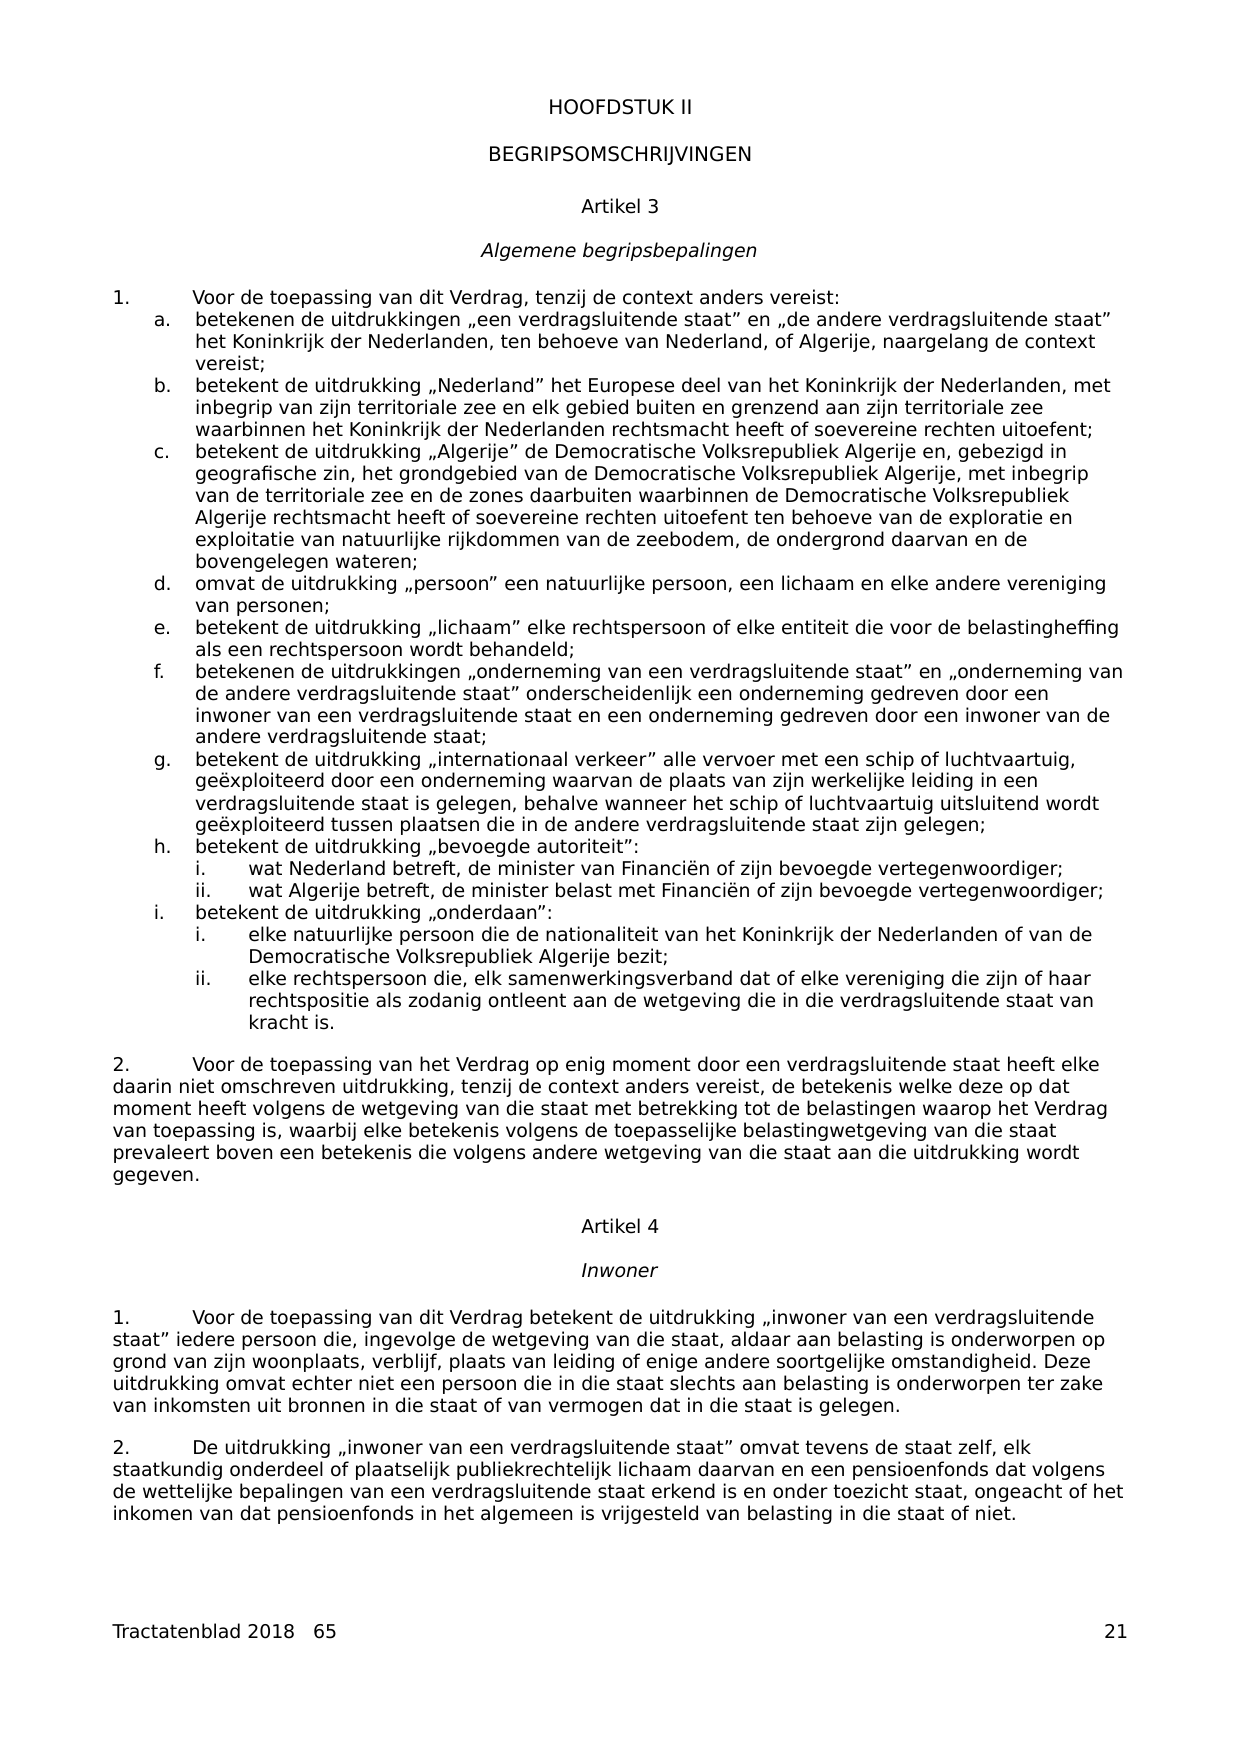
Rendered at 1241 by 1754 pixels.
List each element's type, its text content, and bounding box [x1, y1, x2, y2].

subtitle HOOFDSTUK II BEGRIPSOMSCHRIJVINGEN [112, 96, 1128, 166]
text i. wat Nederland betreft, de minister van Financiën of zijn bevoegde vertegenwoordiger; [195, 858, 1128, 880]
text h. betekent de uitdrukking „bevoegde autoriteit”: [153, 836, 1128, 858]
text 1. Voor de toepassing van dit Verdrag, tenzij de context anders vereist: [112, 287, 1128, 309]
subtitle Artikel 3 Algemene begripsbepalingen [112, 196, 1128, 262]
text 1. Voor de toepassing van dit Verdrag betekent de uitdrukking „inwoner van een verdragsluitende staat” iedere persoon die, ingevolge de wetgeving van die staat, aldaar aan belasting is onderworpen op grond van zijn woonplaats, verblijf, plaats van leiding of enige andere soortgelijke omstandigheid. Deze uitdrukking omvat echter niet een persoon die in die staat slechts aan belasting is onderworpen ter zake van inkomsten uit bronnen in die staat of van vermogen dat in die staat is gelegen. [112, 1307, 1128, 1417]
text 2. Voor de toepassing van het Verdrag op enig moment door een verdragsluitende staat heeft elke daarin niet omschreven uitdrukking, tenzij de context anders vereist, de betekenis welke deze op dat moment heeft volgens de wetgeving van die staat met betrekking tot de belastingen waarop het Verdrag van toepassing is, waarbij elke betekenis volgens de toepasselijke belastingwetgeving van die staat prevaleert boven een betekenis die volgens andere wetgeving van die staat aan die uitdrukking wordt gegeven. [112, 1054, 1128, 1186]
text i. betekent de uitdrukking „onderdaan”: [153, 902, 1128, 924]
text f. betekenen de uitdrukkingen „onderneming van een verdragsluitende staat” en „onderneming van de andere verdragsluitende staat” onderscheidenlijk een onderneming gedreven door een inwoner van een verdragsluitende staat en een onderneming gedreven door een inwoner van de andere verdragsluitende staat; [153, 661, 1128, 748]
text c. betekent de uitdrukking „Algerije” de Democratische Volksrepubliek Algerije en, gebezigd in geografische zin, het grondgebied van de Democratische Volksrepubliek Algerije, met inbegrip van de territoriale zee en de zones daarbuiten waarbinnen de Democratische Volksrepubliek Algerije rechtsmacht heeft of soevereine rechten uitoefent ten behoeve van de exploratie en exploitatie van natuurlijke rijkdommen van de zeebodem, de ondergrond daarvan en de bovengelegen wateren; [153, 441, 1128, 573]
text 2. De uitdrukking „inwoner van een verdragsluitende staat” omvat tevens de staat zelf, elk staatkundig onderdeel of plaatselijk publiekrechtelijk lichaam daarvan en een pensioenfonds dat volgens de wettelijke bepalingen van een verdragsluitende staat erkend is en onder toezicht staat, ongeacht of het inkomen van dat pensioenfonds in het algemeen is vrijgesteld van belasting in die staat of niet. [112, 1437, 1128, 1525]
text i. elke natuurlijke persoon die de nationaliteit van het Koninkrijk der Nederlanden of van de Democratische Volksrepubliek Algerije bezit; [195, 924, 1128, 968]
subtitle Artikel 4 Inwoner [112, 1216, 1128, 1282]
text ii. elke rechtspersoon die, elk samenwerkingsverband dat of elke vereniging die zijn of haar rechtspositie als zodanig ontleent aan de wetgeving die in die verdragsluitende staat van kracht is. [195, 968, 1128, 1034]
text a. betekenen de uitdrukkingen „een verdragsluitende staat” en „de andere verdragsluitende staat” het Koninkrijk der Nederlanden, ten behoeve van Nederland, of Algerije, naargelang de context vereist; [153, 309, 1128, 375]
text b. betekent de uitdrukking „Nederland” het Europese deel van het Koninkrijk der Nederlanden, met inbegrip van zijn territoriale zee en elk gebied buiten en grenzend aan zijn territoriale zee waarbinnen het Koninkrijk der Nederlanden rechtsmacht heeft of soevereine rechten uitoefent; [153, 375, 1128, 441]
text e. betekent de uitdrukking „lichaam” elke rechtspersoon of elke entiteit die voor de belastingheffing als een rechtspersoon wordt behandeld; [153, 617, 1128, 661]
text d. omvat de uitdrukking „persoon” een natuurlijke persoon, een lichaam en elke andere vereniging van personen; [153, 573, 1128, 617]
text g. betekent de uitdrukking „internationaal verkeer” alle vervoer met een schip of luchtvaartuig, geëxploiteerd door een onderneming waarvan de plaats van zijn werkelijke leiding in een verdragsluitende staat is gelegen, behalve wanneer het schip of luchtvaartuig uitsluitend wordt geëxploiteerd tussen plaatsen die in de andere verdragsluitende staat zijn gelegen; [153, 748, 1128, 836]
text ii. wat Algerije betreft, de minister belast met Financiën of zijn bevoegde vertegenwoordiger; [195, 880, 1128, 902]
